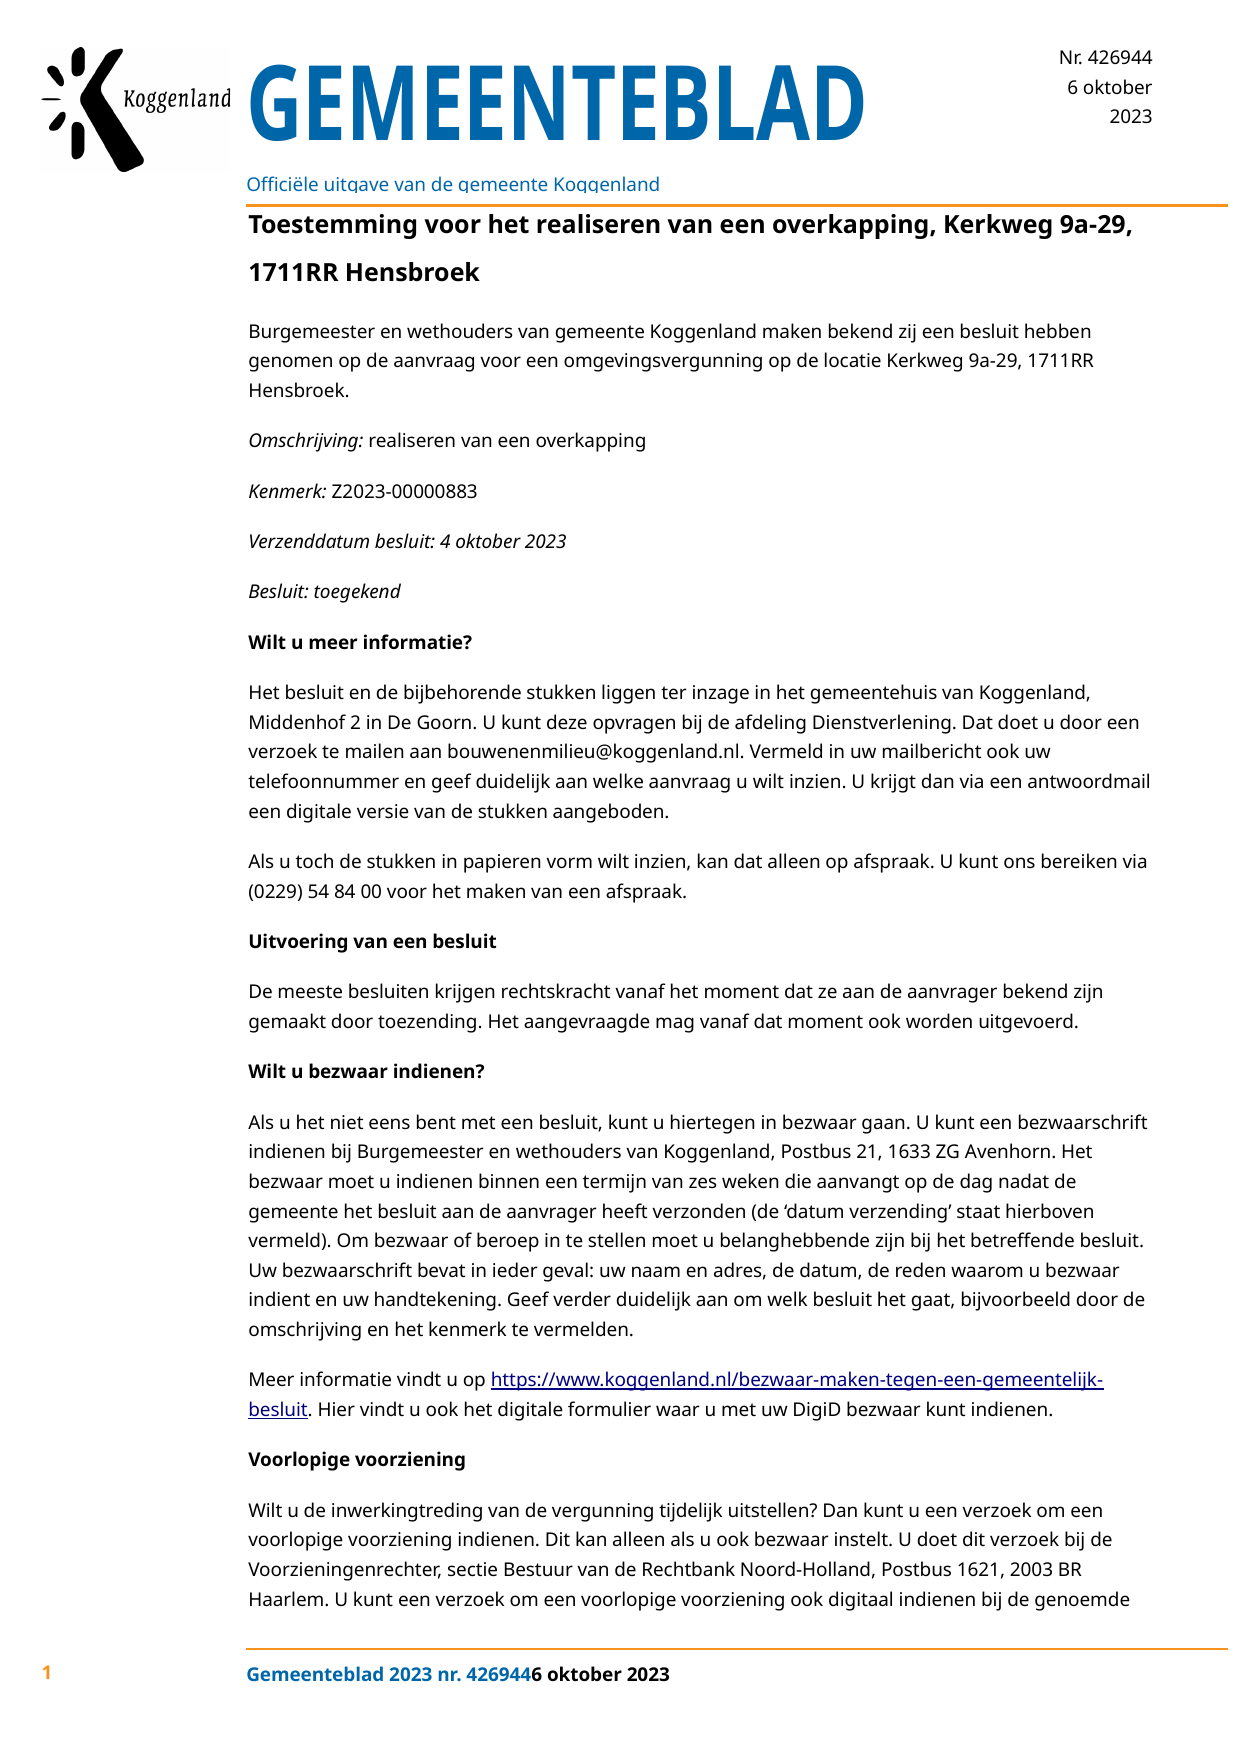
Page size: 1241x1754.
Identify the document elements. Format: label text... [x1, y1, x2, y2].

text Verzenddatum besluit: 4 oktober 2023 [248, 528, 1152, 554]
text Als u toch de stukken in papieren vorm wilt inzien, kan dat alleen op afspraak. U kunt ons bereiken via (0229) 54 84 00 voor het maken van een afspraak. [248, 848, 1152, 904]
text Toestemming voor het realiseren van een overkapping, Kerkweg 9a-29, 1711RR Hensbroek [248, 207, 1152, 288]
text Uitvoering van een besluit [248, 928, 1152, 954]
text Besluit: toegekend [248, 579, 1152, 604]
text Wilt u meer informatie? [248, 629, 1152, 655]
text Burgemeester en wethouders van gemeente Koggenland maken bekend zij een besluit hebben genomen op de aanvraag voor een omgevingsvergunning op de locatie Kerkweg 9a-29, 1711RR Hensbroek. [248, 318, 1152, 403]
text Omschrijving: realiseren van een overkapping [248, 427, 1152, 453]
text Kenmerk: Z2023-00000883 [248, 478, 1152, 504]
text Het besluit en de bijbehorende stukken liggen ter inzage in het gemeentehuis van Koggenland, Middenhof 2 in De Goorn. U kunt deze opvragen bij de afdeling Dienstverlening. Dat doet u door een verzoek te mailen aan bouwenenmilieu@koggenland.nl. Vermeld in uw mailbericht ook uw telefoonnummer en geef duidelijk aan welke aanvraag u wilt inzien. U krijgt dan via een antwoordmail een digitale versie van de stukken aangeboden. [248, 679, 1152, 824]
picture [41, 47, 231, 172]
text Wilt u bezwaar indienen? [248, 1059, 1152, 1084]
text Als u het niet eens bent met een besluit, kunt u hiertegen in bezwaar gaan. U kunt een bezwaarschrift indienen bij Burgemeester en wethouders van Koggenland, Postbus 21, 1633 ZG Avenhorn. Het bezwaar moet u indienen binnen een termijn van zes weken die aanvangt op de dag nadat de gemeente het besluit aan de aanvrager heeft verzonden (de ‘datum verzending’ staat hierboven vermeld). Om bezwaar of beroep in te stellen moet u belanghebbende zijn bij het betreffende besluit. Uw bezwaarschrift bevat in ieder geval: uw naam en adres, de datum, de reden waarom u bezwaar indient en uw handtekening. Geef verder duidelijk aan om welk besluit het gaat, bijvoorbeeld door de omschrijving en het kenmerk te vermelden. [248, 1109, 1152, 1342]
text Voorlopige voorziening [248, 1447, 1152, 1472]
text De meeste besluiten krijgen rechtskracht vanaf het moment dat ze aan de aanvrager bekend zijn gemaakt door toezending. Het aangevraagde mag vanaf dat moment ook worden uitgevoerd. [248, 979, 1152, 1034]
text Wilt u de inwerkingtreding van de vergunning tijdelijk uitstellen? Dan kunt u een verzoek om een voorlopige voorziening indienen. Dit kan alleen als u ook bezwaar instelt. U doet dit verzoek bij de Voorzieningenrechter, sectie Bestuur van de Rechtbank Noord-Holland, Postbus 1621, 2003 BR Haarlem. U kunt een verzoek om een voorlopige voorziening ook digitaal indienen bij de genoemde [248, 1497, 1152, 1612]
text Meer informatie vindt u op https://www.koggenland.nl/bezwaar-maken-tegen-een-gemeentelijk-besluit. Hier vindt u ook het digitale formulier waar u met uw DigiD bezwaar kunt indienen. [248, 1367, 1152, 1422]
